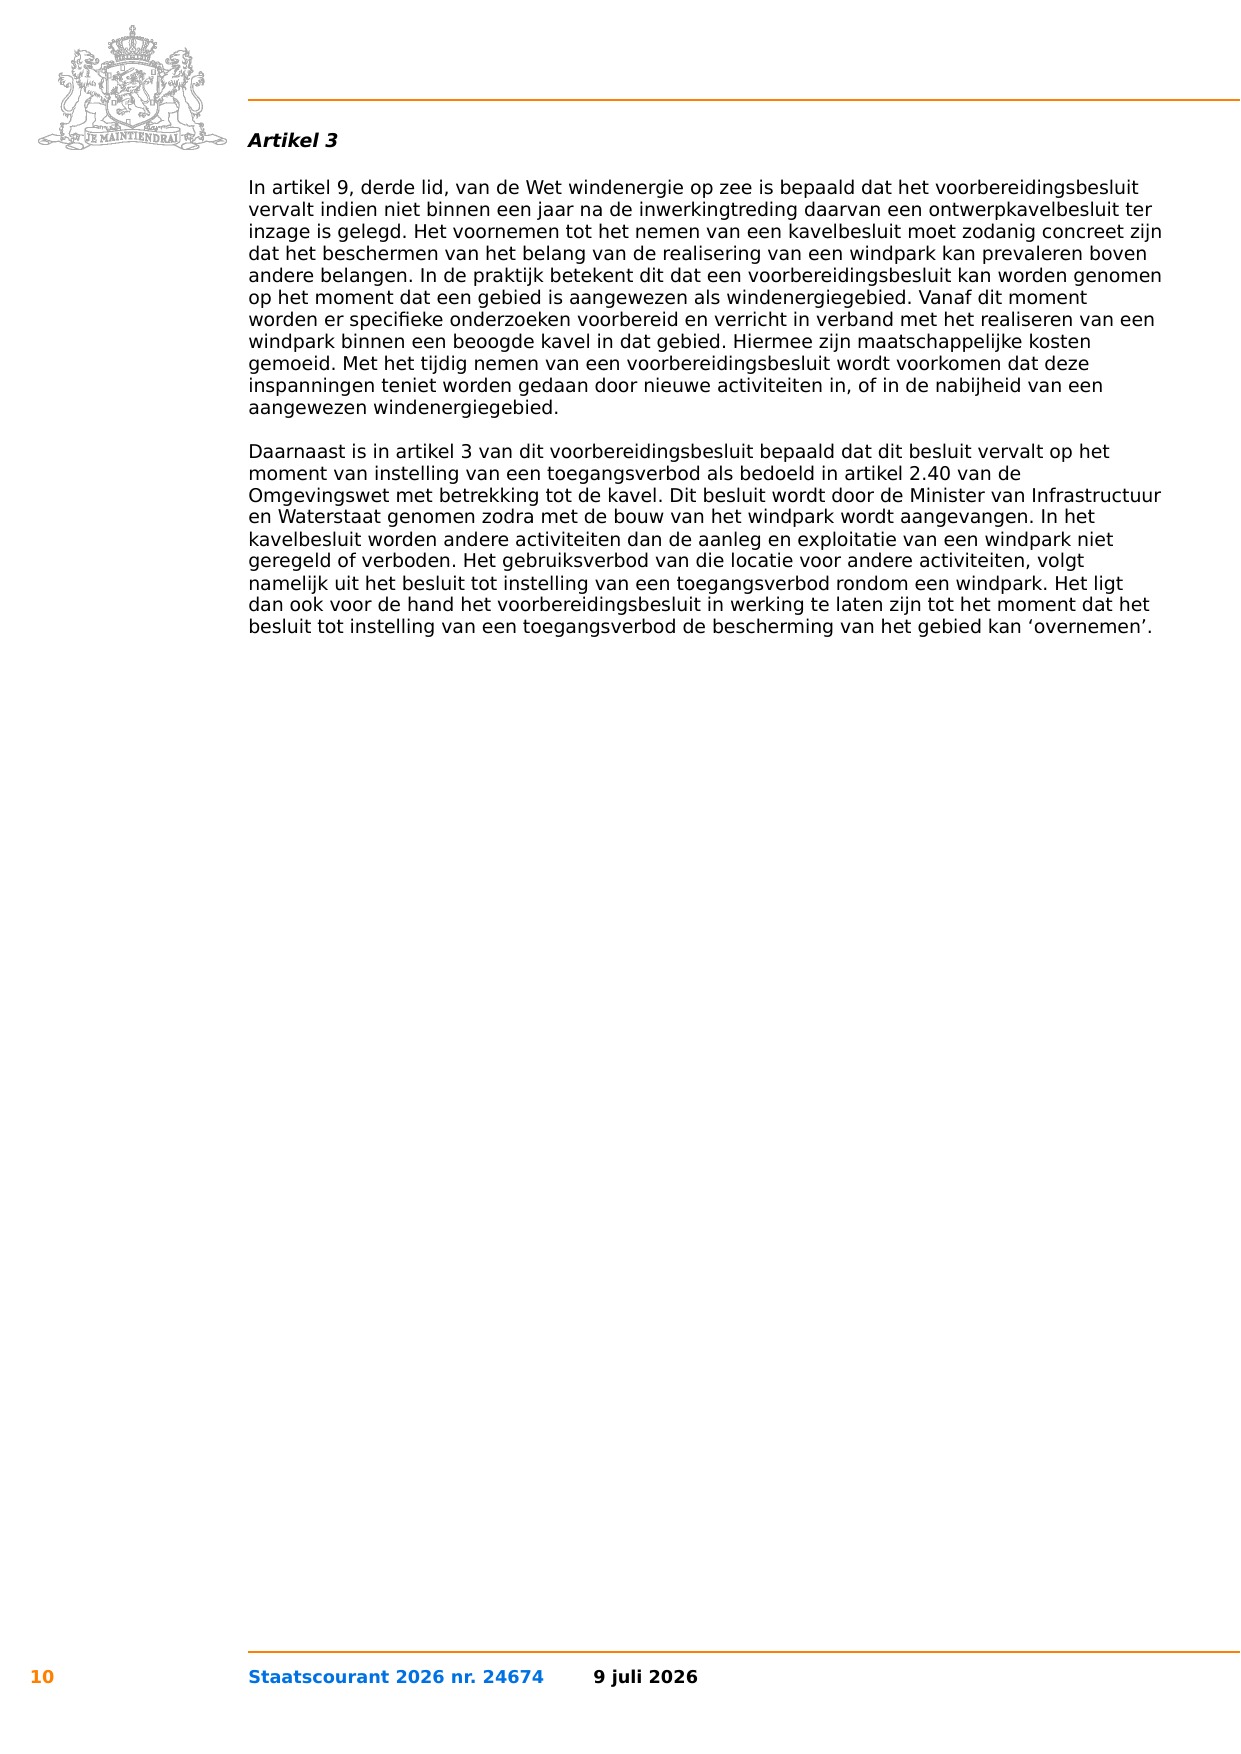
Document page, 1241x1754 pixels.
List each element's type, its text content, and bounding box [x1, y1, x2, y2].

text Daarnaast is in artikel 3 van dit voorbereidingsbesluit bepaald dat dit besluit vervalt op het moment van instelling van een toegangsverbod als bedoeld in artikel 2.40 van de Omgevingswet met betrekking tot de kavel. Dit besluit wordt door de Minister van Infrastructuur en Waterstaat genomen zodra met de bouw van het windpark wordt aangevangen. In het kavelbesluit worden andere activiteiten dan de aanleg en exploitatie van een windpark niet geregeld of verboden. Het gebruiksverbod van die locatie voor andere activiteiten, volgt namelijk uit het besluit tot instelling van een toegangsverbod rondom een windpark. Het ligt dan ook voor de hand het voorbereidingsbesluit in werking te laten zijn tot het moment dat het besluit tot instelling van een toegangsverbod de bescherming van het gebied kan ‘overnemen’. [248, 441, 1163, 638]
picture [38, 25, 227, 150]
text In artikel 9, derde lid, van de Wet windenergie op zee is bepaald dat het voorbereidingsbesluit vervalt indien niet binnen een jaar na de inwerkingtreding daarvan een ontwerpkavelbesluit ter inzage is gelegd. Het voornemen tot het nemen van een kavelbesluit moet zodanig concreet zijn dat het beschermen van het belang van de realisering van een windpark kan prevaleren boven andere belangen. In de praktijk betekent dit dat een voorbereidingsbesluit kan worden genomen op het moment dat een gebied is aangewezen als windenergiegebied. Vanaf dit moment worden er specifieke onderzoeken voorbereid en verricht in verband met het realiseren van een windpark binnen een beoogde kavel in dat gebied. Hiermee zijn maatschappelijke kosten gemoeid. Met het tijdig nemen van een voorbereidingsbesluit wordt voorkomen dat deze inspanningen teniet worden gedaan door nieuwe activiteiten in, of in de nabijheid van een aangewezen windenergiegebied. [248, 177, 1163, 419]
subtitle Artikel 3 [248, 130, 1163, 152]
